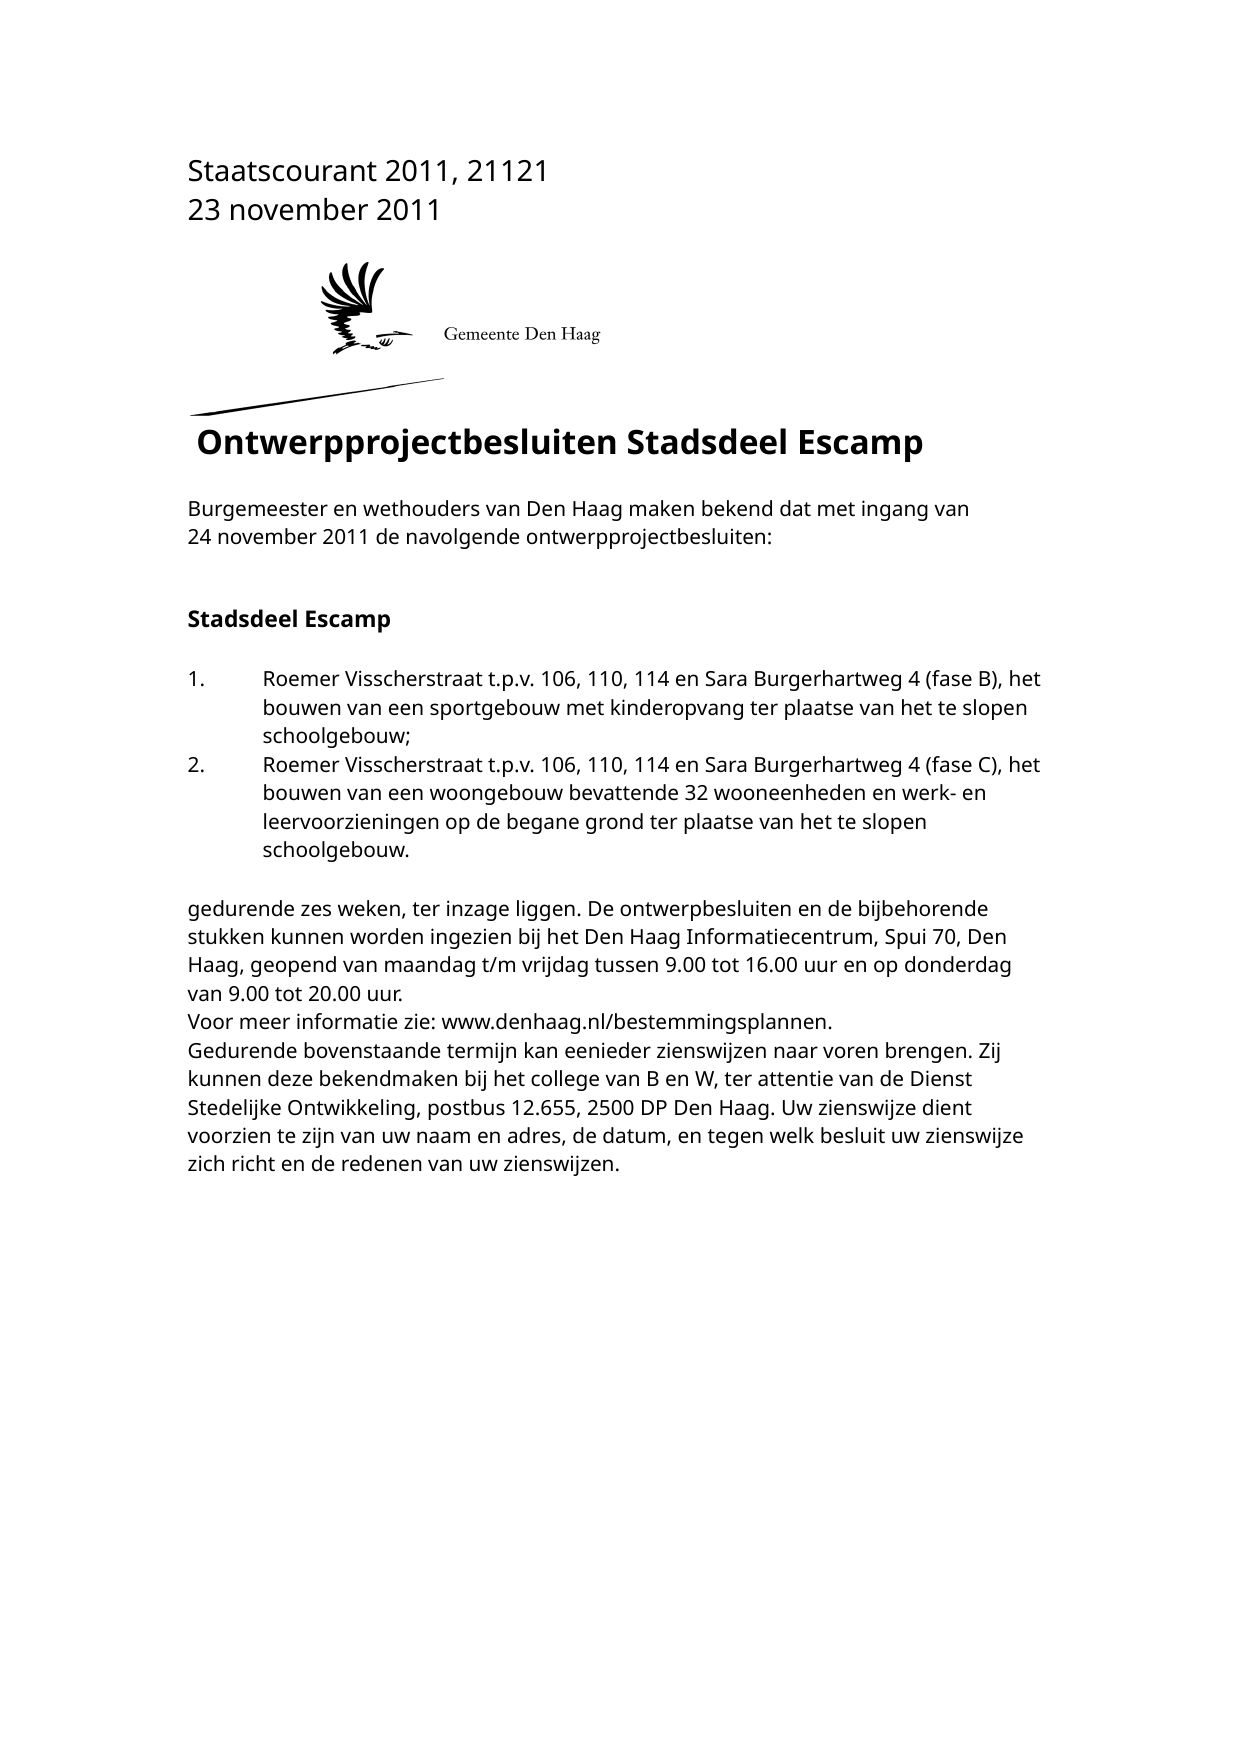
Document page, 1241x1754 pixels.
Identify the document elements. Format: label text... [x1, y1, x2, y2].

list Roemer Visscherstraat t.p.v. 106, 110, 114 en Sara Burgerhartweg 4 (fase B), het bouwen van een sportgebouw met kinderopvang ter plaatse van het te slopen schoolgebouw; [187, 664, 1053, 750]
text gedurende zes weken, ter inzage liggen. De ontwerpbesluiten en de bijbehorende stukken kunnen worden ingezien bij het Den Haag Informatiecentrum, Spui 70, Den Haag, geopend van maandag t/m vrijdag tussen 9.00 tot 16.00 uur en op donderdag van 9.00 tot 20.00 uur. [187, 894, 1053, 1007]
text Burgemeester en wethouders van Den Haag maken bekend dat met ingang van 24 november 2011 de navolgende ontwerpprojectbesluiten: [187, 494, 1053, 551]
text Voor meer informatie zie: www.denhaag.nl/bestemmingsplannen. [187, 1007, 1053, 1036]
text 23 november 2011 [187, 190, 1053, 229]
text Staatscourant 2011, 21121 [187, 150, 1053, 190]
text Gedurende bovenstaande termijn kan eenieder zienswijzen naar voren brengen. Zij kunnen deze bekendmaken bij het college van B en W, ter attentie van de Dienst Stedelijke Ontwikkeling, postbus 12.655, 2500 DP Den Haag. Uw zienswijze dient voorzien te zijn van uw naam en adres, de datum, en tegen welk besluit uw zienswijze zich richt en de redenen van uw zienswijzen. [187, 1036, 1053, 1178]
picture [187, 258, 603, 419]
subtitle Stadsdeel Escamp [187, 603, 1053, 634]
list Roemer Visscherstraat t.p.v. 106, 110, 114 en Sara Burgerhartweg 4 (fase C), het bouwen van een woongebouw bevattende 32 wooneenheden en werk- en leervoorzieningen op de begane grond ter plaatse van het te slopen schoolgebouw. [187, 750, 1053, 864]
subtitle Ontwerpprojectbesluiten Stadsdeel Escamp [187, 271, 1053, 464]
